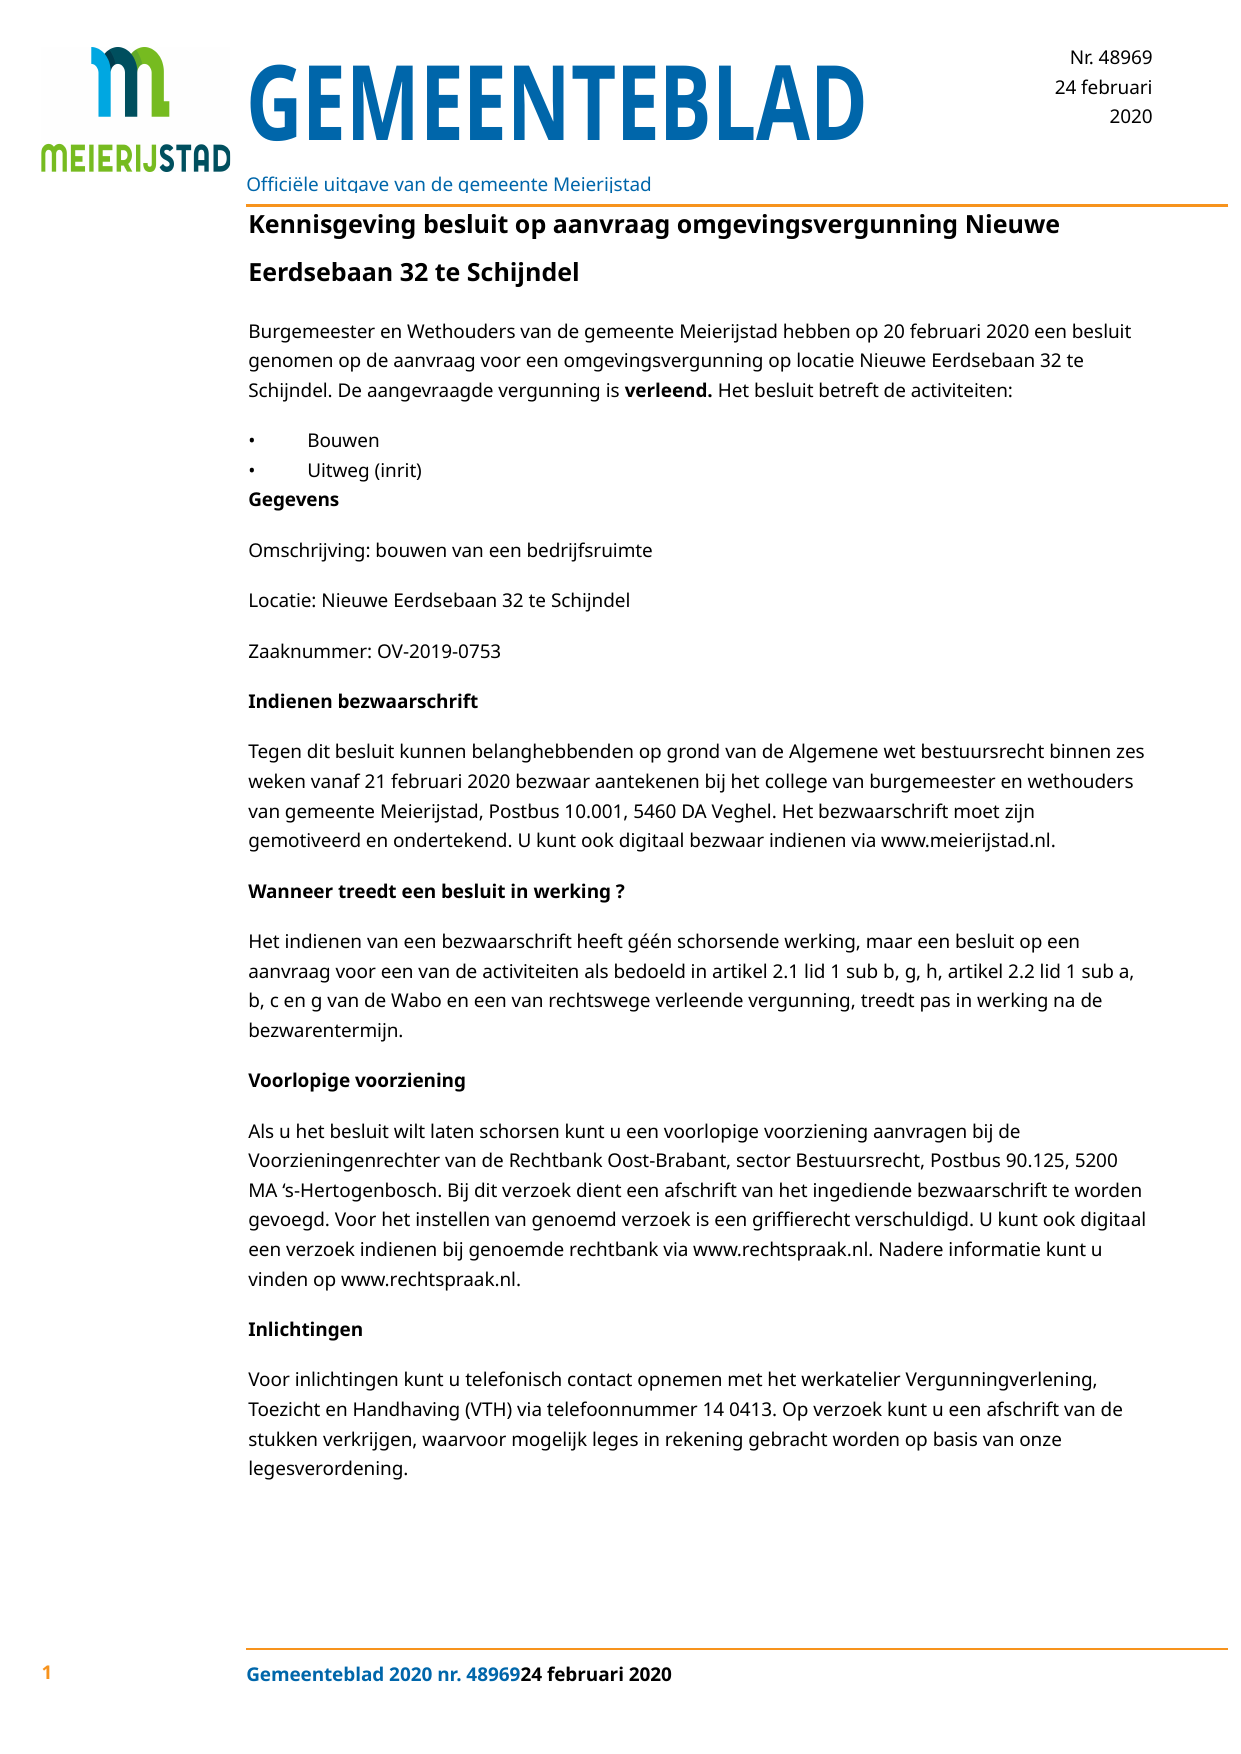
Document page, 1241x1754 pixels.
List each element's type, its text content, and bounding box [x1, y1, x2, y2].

list Uitweg (inrit) [248, 457, 1152, 483]
text Zaaknummer: OV-2019-0753 [248, 638, 1152, 664]
text Het indienen van een bezwaarschrift heeft géén schorsende werking, maar een besluit op een aanvraag voor een van de activiteiten als bedoeld in artikel 2.1 lid 1 sub b, g, h, artikel 2.2 lid 1 sub a, b, c en g van de Wabo en een van rechtswege verleende vergunning, treedt pas in werking na de bezwarentermijn. [248, 928, 1152, 1043]
text Locatie: Nieuwe Eerdsebaan 32 te Schijndel [248, 587, 1152, 613]
picture [41, 47, 231, 172]
text Gegevens [248, 487, 1152, 512]
text Wanneer treedt een besluit in werking ? [248, 878, 1152, 904]
text Tegen dit besluit kunnen belanghebbenden op grond van de Algemene wet bestuursrecht binnen zes weken vanaf 21 februari 2020 bezwaar aantekenen bij het college van burgemeester en wethouders van gemeente Meierijstad, Postbus 10.001, 5460 DA Veghel. Het bezwaarschrift moet zijn gemotiveerd en ondertekend. U kunt ook digitaal bezwaar indienen via www.meierijstad.nl. [248, 739, 1152, 853]
list Bouwen [248, 427, 1152, 453]
text Voorlopige voorziening [248, 1067, 1152, 1093]
text Omschrijving: bouwen van een bedrijfsruimte [248, 537, 1152, 563]
text Burgemeester en Wethouders van de gemeente Meierijstad hebben op 20 februari 2020 een besluit genomen op de aanvraag voor een omgevingsvergunning op locatie Nieuwe Eerdsebaan 32 te Schijndel. De aangevraagde vergunning is verleend. Het besluit betreft de activiteiten: [248, 318, 1152, 403]
text Indienen bezwaarschrift [248, 688, 1152, 714]
text Als u het besluit wilt laten schorsen kunt u een voorlopige voorziening aanvragen bij de Voorzieningenrechter van de Rechtbank Oost-Brabant, sector Bestuursrecht, Postbus 90.125, 5200 MA ‘s-Hertogenbosch. Bij dit verzoek dient een afschrift van het ingediende bezwaarschrift te worden gevoegd. Voor het instellen van genoemd verzoek is een griffierecht verschuldigd. U kunt ook digitaal een verzoek indienen bij genoemde rechtbank via www.rechtspraak.nl. Nadere informatie kunt u vinden op www.rechtspraak.nl. [248, 1118, 1152, 1292]
text Voor inlichtingen kunt u telefonisch contact opnemen met het werkatelier Vergunningverlening, Toezicht en Handhaving (VTH) via telefoonnummer 14 0413. Op verzoek kunt u een afschrift van de stukken verkrijgen, waarvoor mogelijk leges in rekening gebracht worden op basis van onze legesverordening. [248, 1367, 1152, 1481]
text Inlichtingen [248, 1316, 1152, 1342]
text Kennisgeving besluit op aanvraag omgevingsvergunning Nieuwe Eerdsebaan 32 te Schijndel [248, 207, 1152, 288]
